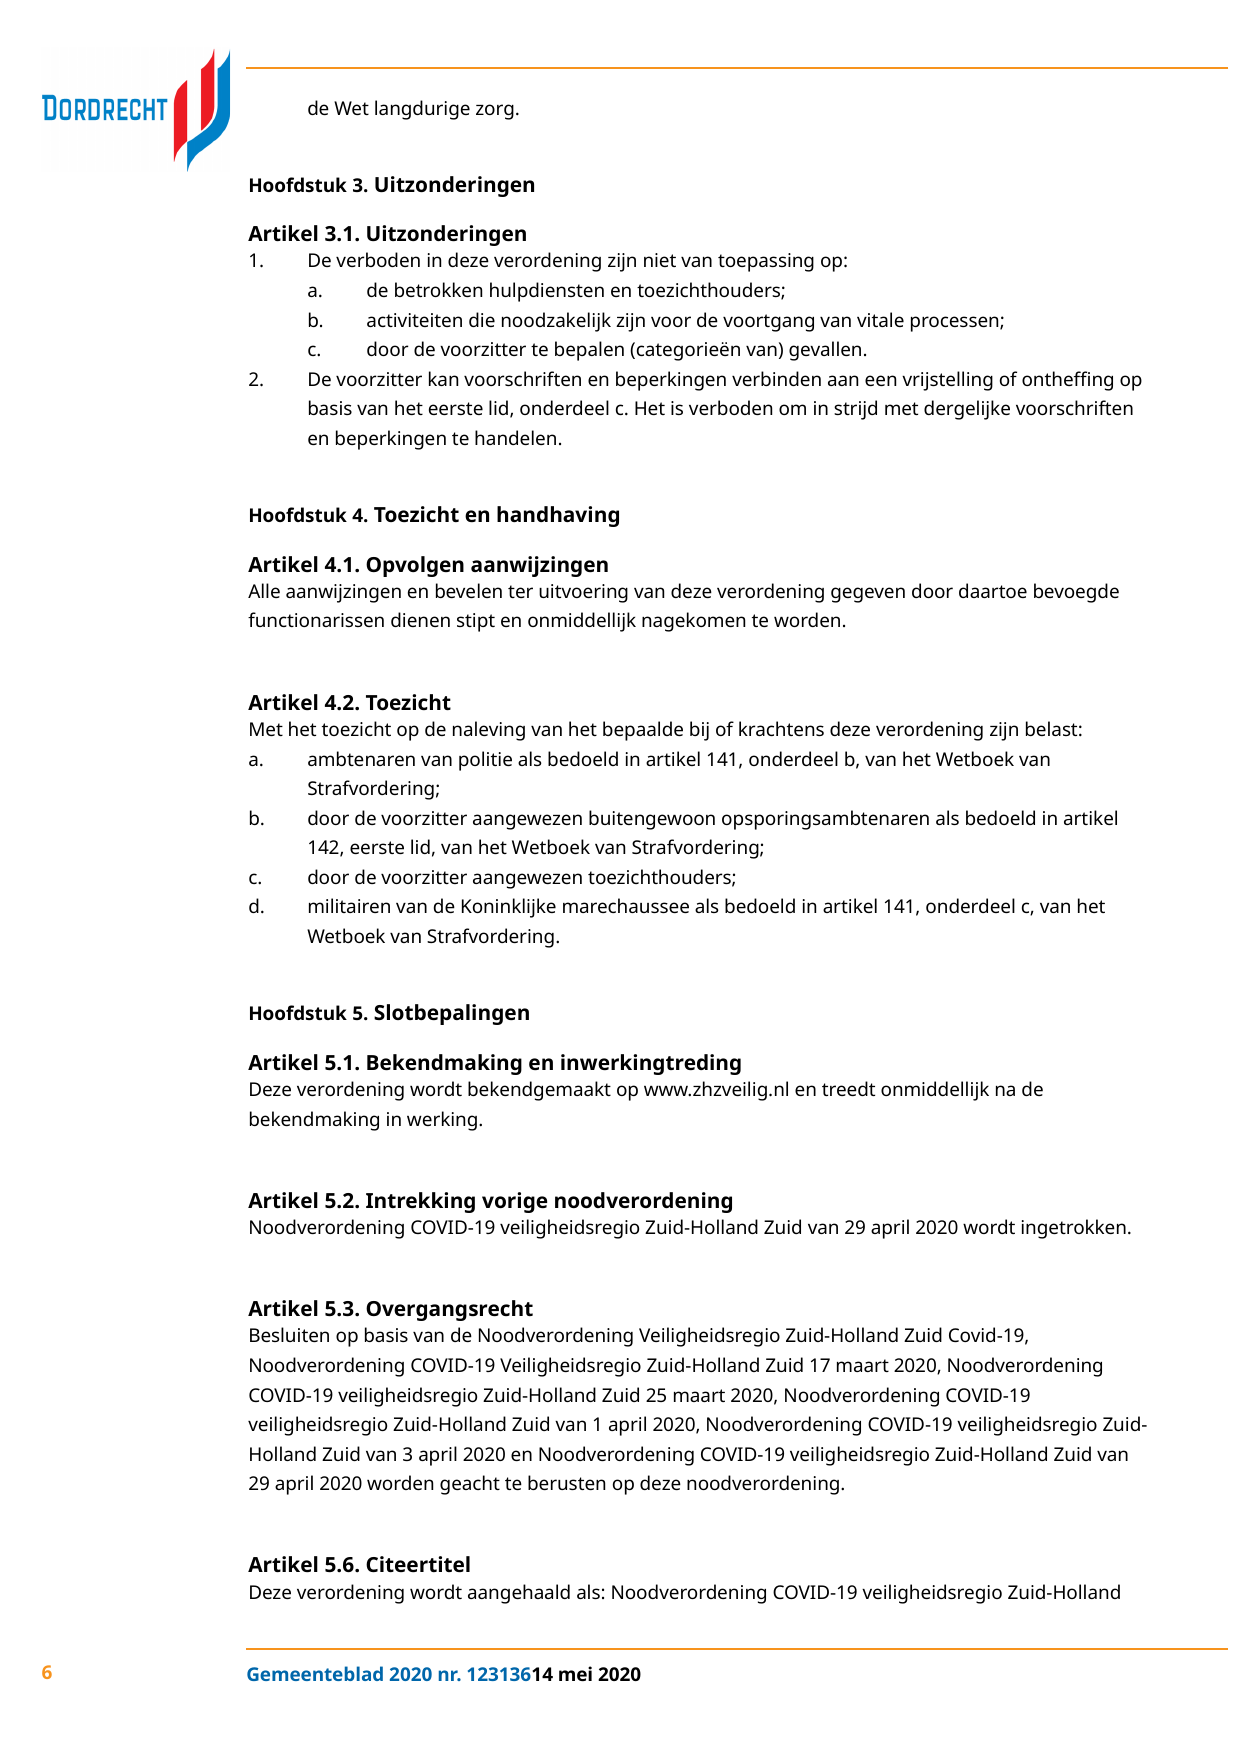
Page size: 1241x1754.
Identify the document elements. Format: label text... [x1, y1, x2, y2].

list de betrokken hulpdiensten en toezichthouders; [307, 277, 1152, 303]
text Met het toezicht op de naleving van het bepaalde bij of krachtens deze verordening zijn belast: [248, 716, 1152, 742]
list door de voorzitter aangewezen buitengewoon opsporingsambtenaren als bedoeld in artikel 142, eerste lid, van het Wetboek van Strafvordering; [248, 805, 1152, 860]
text Deze verordening wordt aangehaald als: Noodverordening COVID-19 veiligheidsregio Zuid-Holland [248, 1579, 1152, 1605]
text Artikel 5.3. Overgangsrecht [248, 1294, 1152, 1323]
list ambtenaren van politie als bedoeld in artikel 141, onderdeel b, van het Wetboek van Strafvordering; [248, 746, 1152, 801]
text Noodverordening COVID-19 veiligheidsregio Zuid-Holland Zuid van 29 april 2020 wordt ingetrokken. [248, 1214, 1152, 1240]
text Hoofdstuk 4. Toezicht en handhaving [248, 500, 1152, 529]
text Besluiten op basis van de Noodverordening Veiligheidsregio Zuid-Holland Zuid Covid-19, Noodverordening COVID-19 Veiligheidsregio Zuid-Holland Zuid 17 maart 2020, Noodverordening COVID-19 veiligheidsregio Zuid-Holland Zuid 25 maart 2020, Noodverordening COVID-19 veiligheidsregio Zuid-Holland Zuid van 1 april 2020, Noodverordening COVID-19 veiligheidsregio Zuid-Holland Zuid van 3 april 2020 en Noodverordening COVID-19 veiligheidsregio Zuid-Holland Zuid van 29 april 2020 worden geacht te berusten op deze noodverordening. [248, 1323, 1152, 1496]
text Hoofdstuk 3. Uitzonderingen [248, 170, 1152, 198]
text Alle aanwijzingen en bevelen ter uitvoering van deze verordening gegeven door daartoe bevoegde functionarissen dienen stipt en onmiddellijk nagekomen te worden. [248, 578, 1152, 633]
text Hoofdstuk 5. Slotbepalingen [248, 998, 1152, 1027]
list activiteiten die noodzakelijk zijn voor de voortgang van vitale processen; [307, 307, 1152, 333]
text Artikel 5.6. Citeertitel [248, 1551, 1152, 1579]
list militairen van de Koninklijke marechaussee als bedoeld in artikel 141, onderdeel c, van het Wetboek van Strafvordering. [248, 894, 1152, 949]
text Artikel 5.1. Bekendmaking en inwerkingtreding [248, 1048, 1152, 1076]
text Artikel 4.1. Opvolgen aanwijzingen [248, 550, 1152, 578]
text Artikel 5.2. Intrekking vorige noodverordening [248, 1186, 1152, 1214]
list De verboden in deze verordening zijn niet van toepassing op: [248, 248, 1152, 273]
picture [41, 47, 231, 172]
list door de voorzitter aangewezen toezichthouders; [248, 864, 1152, 890]
text Deze verordening wordt bekendgemaakt op www.zhzveilig.nl en treedt onmiddellijk na de bekendmaking in werking. [248, 1076, 1152, 1131]
text Artikel 4.2. Toezicht [248, 688, 1152, 716]
text Artikel 3.1. Uitzonderingen [248, 219, 1152, 248]
list De voorzitter kan voorschriften en beperkingen verbinden aan een vrijstelling of ontheffing op basis van het eerste lid, onderdeel c. Het is verboden om in strijd met dergelijke voorschriften en beperkingen te handelen. [248, 366, 1152, 451]
list de Wet langdurige zorg. [248, 95, 1152, 121]
list door de voorzitter te bepalen (categorieën van) gevallen. [307, 336, 1152, 362]
